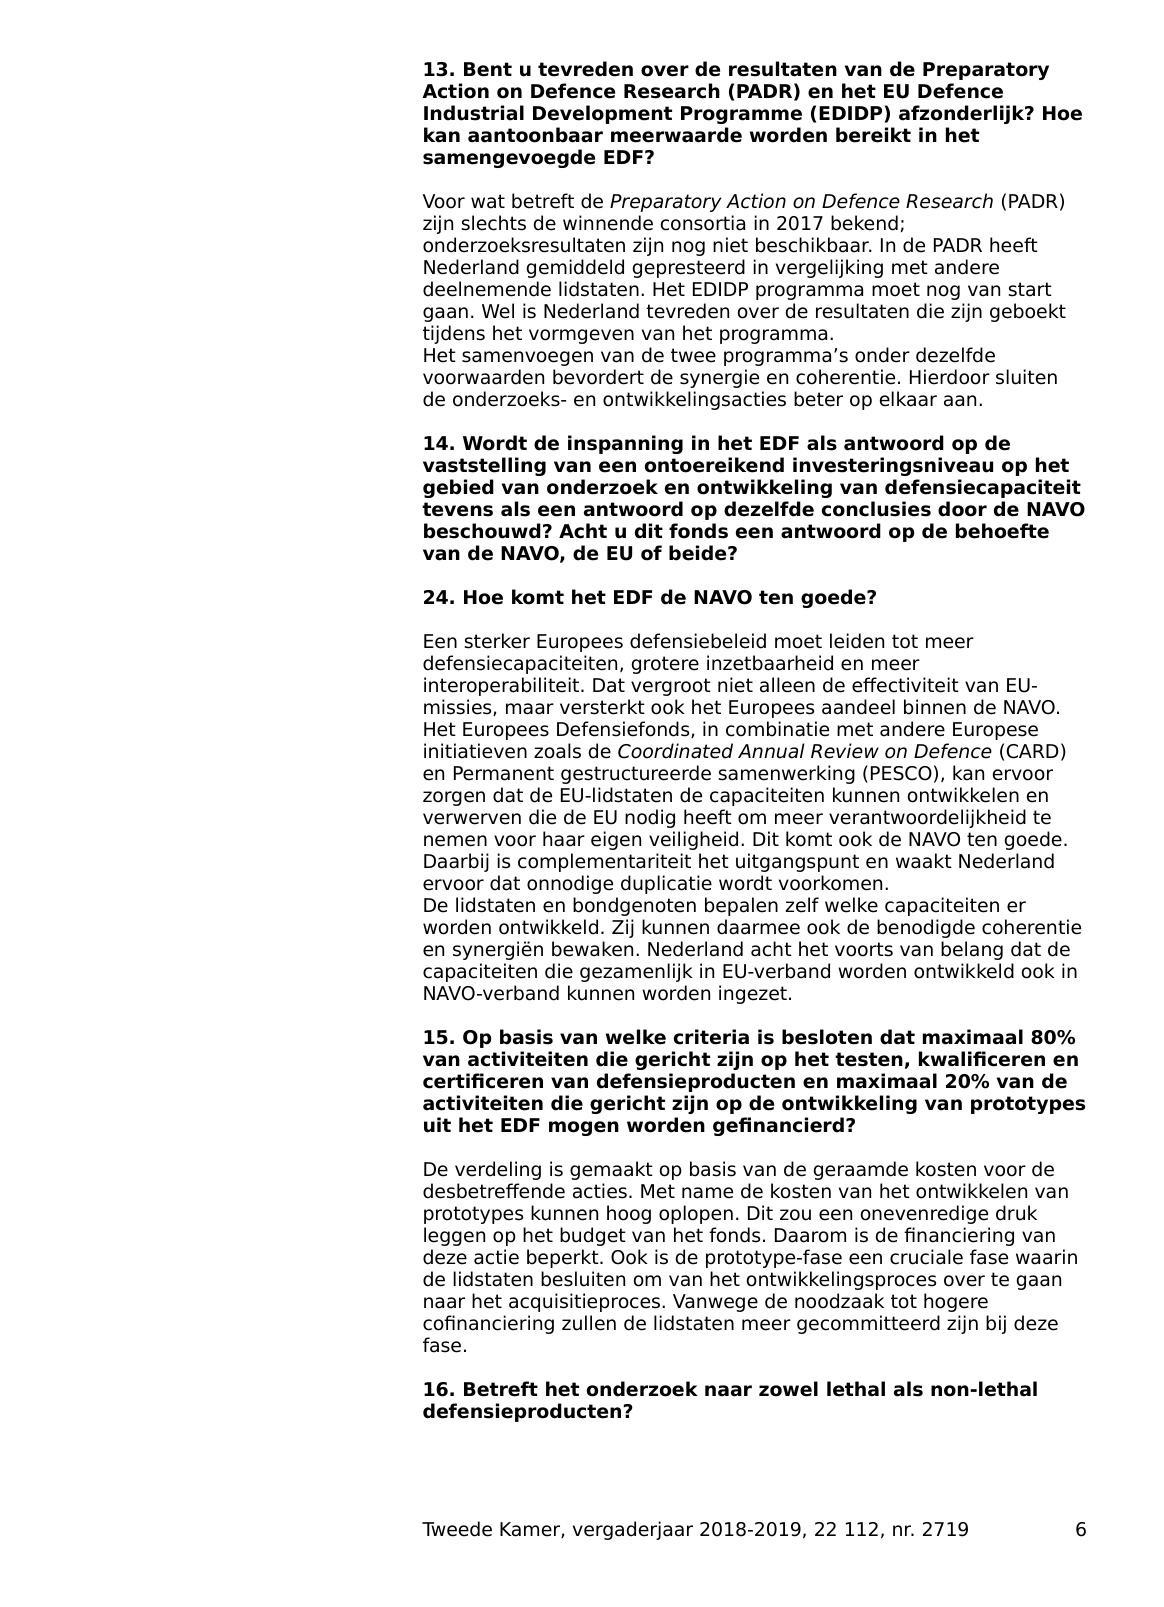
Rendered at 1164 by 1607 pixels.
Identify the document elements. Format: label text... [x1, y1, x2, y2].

text 13. Bent u tevreden over de resultaten van de Preparatory Action on Defence Research (PADR) en het EU Defence Industrial Development Programme (EDIDP) afzonderlijk? Hoe kan aantoonbaar meerwaarde worden bereikt in het samengevoegde EDF? [422, 59, 1087, 169]
text Een sterker Europees defensiebeleid moet leiden tot meer defensiecapaciteiten, grotere inzetbaarheid en meer interoperabiliteit. Dat vergroot niet alleen de effectiviteit van EU-missies, maar versterkt ook het Europees aandeel binnen de NAVO. Het Europees Defensiefonds, in combinatie met andere Europese initiatieven zoals de Coordinated Annual Review on Defence (CARD) en Permanent gestructureerde samenwerking (PESCO), kan ervoor zorgen dat de EU-lidstaten de capaciteiten kunnen ontwikkelen en verwerven die de EU nodig heeft om meer verantwoordelijkheid te nemen voor haar eigen veiligheid. Dit komt ook de NAVO ten goede. Daarbij is complementariteit het uitgangspunt en waakt Nederland ervoor dat onnodige duplicatie wordt voorkomen. [422, 631, 1087, 895]
text 15. Op basis van welke criteria is besloten dat maximaal 80% van activiteiten die gericht zijn op het testen, kwalificeren en certificeren van defensieproducten en maximaal 20% van de activiteiten die gericht zijn op de ontwikkeling van prototypes uit het EDF mogen worden gefinancierd? [422, 1027, 1087, 1137]
text Het samenvoegen van de twee programma’s onder dezelfde voorwaarden bevordert de synergie en coherentie. Hierdoor sluiten de onderzoeks- en ontwikkelingsacties beter op elkaar aan. [422, 345, 1087, 411]
text De lidstaten en bondgenoten bepalen zelf welke capaciteiten er worden ontwikkeld. Zij kunnen daarmee ook de benodigde coherentie en synergiën bewaken. Nederland acht het voorts van belang dat de capaciteiten die gezamenlijk in EU-verband worden ontwikkeld ook in NAVO-verband kunnen worden ingezet. [422, 895, 1087, 1005]
text 24. Hoe komt het EDF de NAVO ten goede? [422, 587, 1087, 609]
text Voor wat betreft de Preparatory Action on Defence Research (PADR) zijn slechts de winnende consortia in 2017 bekend; onderzoeksresultaten zijn nog niet beschikbaar. In de PADR heeft Nederland gemiddeld gepresteerd in vergelijking met andere deelnemende lidstaten. Het EDIDP programma moet nog van start gaan. Wel is Nederland tevreden over de resultaten die zijn geboekt tijdens het vormgeven van het programma. [422, 191, 1087, 345]
text 16. Betreft het onderzoek naar zowel lethal als non-lethal defensieproducten? [422, 1379, 1087, 1423]
text De verdeling is gemaakt op basis van de geraamde kosten voor de desbetreffende acties. Met name de kosten van het ontwikkelen van prototypes kunnen hoog oplopen. Dit zou een onevenredige druk leggen op het budget van het fonds. Daarom is de financiering van deze actie beperkt. Ook is de prototype-fase een cruciale fase waarin de lidstaten besluiten om van het ontwikkelingsproces over te gaan naar het acquisitieproces. Vanwege de noodzaak tot hogere cofinanciering zullen de lidstaten meer gecommitteerd zijn bij deze fase. [422, 1159, 1087, 1357]
text 14. Wordt de inspanning in het EDF als antwoord op de vaststelling van een ontoereikend investeringsniveau op het gebied van onderzoek en ontwikkeling van defensiecapaciteit tevens als een antwoord op dezelfde conclusies door de NAVO beschouwd? Acht u dit fonds een antwoord op de behoefte van de NAVO, de EU of beide? [422, 433, 1087, 565]
